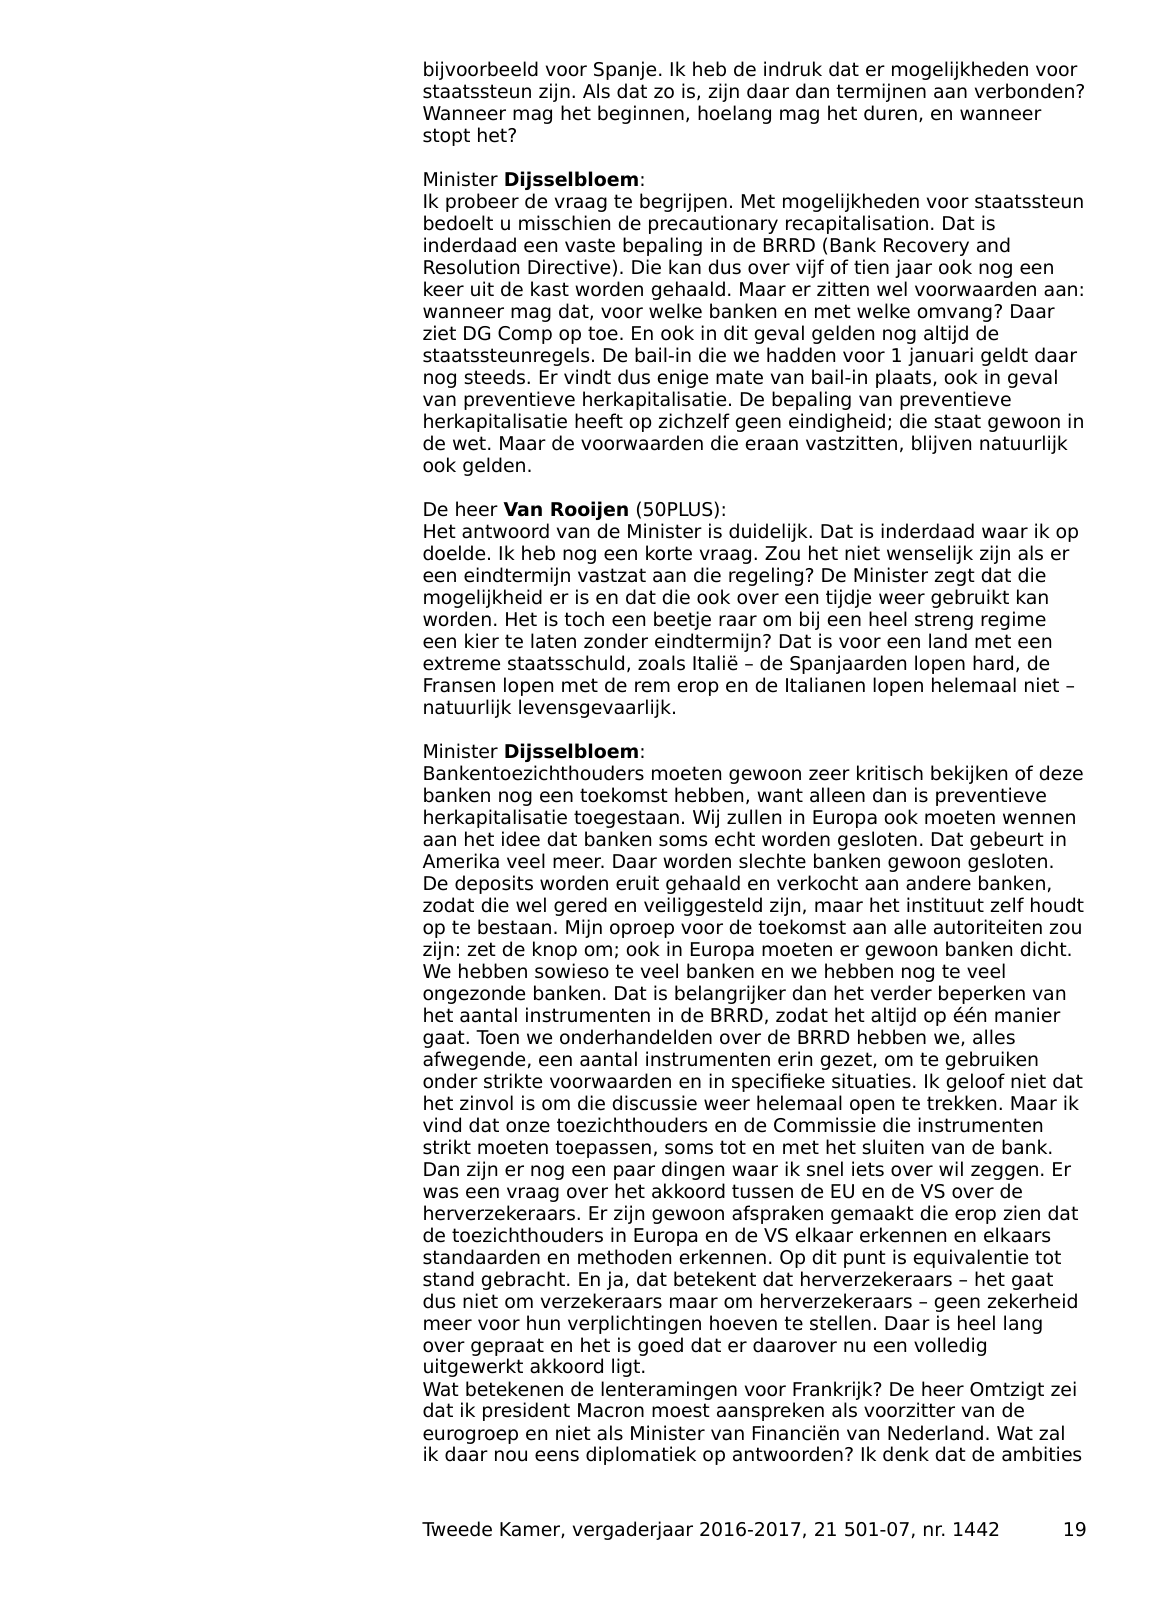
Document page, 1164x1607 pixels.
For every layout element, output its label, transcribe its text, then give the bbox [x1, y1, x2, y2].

text Bankentoezichthouders moeten gewoon zeer kritisch bekijken of deze banken nog een toekomst hebben, want alleen dan is preventieve herkapitalisatie toegestaan. Wij zullen in Europa ook moeten wennen aan het idee dat banken soms echt worden gesloten. Dat gebeurt in Amerika veel meer. Daar worden slechte banken gewoon gesloten. De deposits worden eruit gehaald en verkocht aan andere banken, zodat die wel gered en veiliggesteld zijn, maar het instituut zelf houdt op te bestaan. Mijn oproep voor de toekomst aan alle autoriteiten zou zijn: zet de knop om; ook in Europa moeten er gewoon banken dicht. We hebben sowieso te veel banken en we hebben nog te veel ongezonde banken. Dat is belangrijker dan het verder beperken van het aantal instrumenten in de BRRD, zodat het altijd op één manier gaat. Toen we onderhandelden over de BRRD hebben we, alles afwegende, een aantal instrumenten erin gezet, om te gebruiken onder strikte voorwaarden en in specifieke situaties. Ik geloof niet dat het zinvol is om die discussie weer helemaal open te trekken. Maar ik vind dat onze toezichthouders en de Commissie die instrumenten strikt moeten toepassen, soms tot en met het sluiten van de bank. [422, 763, 1087, 1159]
text Dan zijn er nog een paar dingen waar ik snel iets over wil zeggen. Er was een vraag over het akkoord tussen de EU en de VS over de herverzekeraars. Er zijn gewoon afspraken gemaakt die erop zien dat de toezichthouders in Europa en de VS elkaar erkennen en elkaars standaarden en methoden erkennen. Op dit punt is equivalentie tot stand gebracht. En ja, dat betekent dat herverzekeraars – het gaat dus niet om verzekeraars maar om herverzekeraars – geen zekerheid meer voor hun verplichtingen hoeven te stellen. Daar is heel lang over gepraat en het is goed dat er daarover nu een volledig uitgewerkt akkoord ligt. [422, 1159, 1087, 1378]
text Minister Dijsselbloem: [422, 741, 1087, 763]
text Het antwoord van de Minister is duidelijk. Dat is inderdaad waar ik op doelde. Ik heb nog een korte vraag. Zou het niet wenselijk zijn als er een eindtermijn vastzat aan die regeling? De Minister zegt dat die mogelijkheid er is en dat die ook over een tijdje weer gebruikt kan worden. Het is toch een beetje raar om bij een heel streng regime een kier te laten zonder eindtermijn? Dat is voor een land met een extreme staatsschuld, zoals Italië – de Spanjaarden lopen hard, de Fransen lopen met de rem erop en de Italianen lopen helemaal niet – natuurlijk levensgevaarlijk. [422, 521, 1087, 719]
text bijvoorbeeld voor Spanje. Ik heb de indruk dat er mogelijkheden voor staatssteun zijn. Als dat zo is, zijn daar dan termijnen aan verbonden? Wanneer mag het beginnen, hoelang mag het duren, en wanneer stopt het? [422, 59, 1087, 147]
text De heer Van Rooijen (50PLUS): [422, 499, 1087, 521]
text Wat betekenen de lenteramingen voor Frankrijk? De heer Omtzigt zei dat ik president Macron moest aanspreken als voorzitter van de eurogroep en niet als Minister van Financiën van Nederland. Wat zal ik daar nou eens diplomatiek op antwoorden? Ik denk dat de ambities [422, 1378, 1087, 1466]
text Ik probeer de vraag te begrijpen. Met mogelijkheden voor staatssteun bedoelt u misschien de precautionary recapitalisation. Dat is inderdaad een vaste bepaling in de BRRD (Bank Recovery and Resolution Directive). Die kan dus over vijf of tien jaar ook nog een keer uit de kast worden gehaald. Maar er zitten wel voorwaarden aan: wanneer mag dat, voor welke banken en met welke omvang? Daar ziet DG Comp op toe. En ook in dit geval gelden nog altijd de staatssteunregels. De bail-in die we hadden voor 1 januari geldt daar nog steeds. Er vindt dus enige mate van bail-in plaats, ook in geval van preventieve herkapitalisatie. De bepaling van preventieve herkapitalisatie heeft op zichzelf geen eindigheid; die staat gewoon in de wet. Maar de voorwaarden die eraan vastzitten, blijven natuurlijk ook gelden. [422, 191, 1087, 477]
text Minister Dijsselbloem: [422, 169, 1087, 191]
